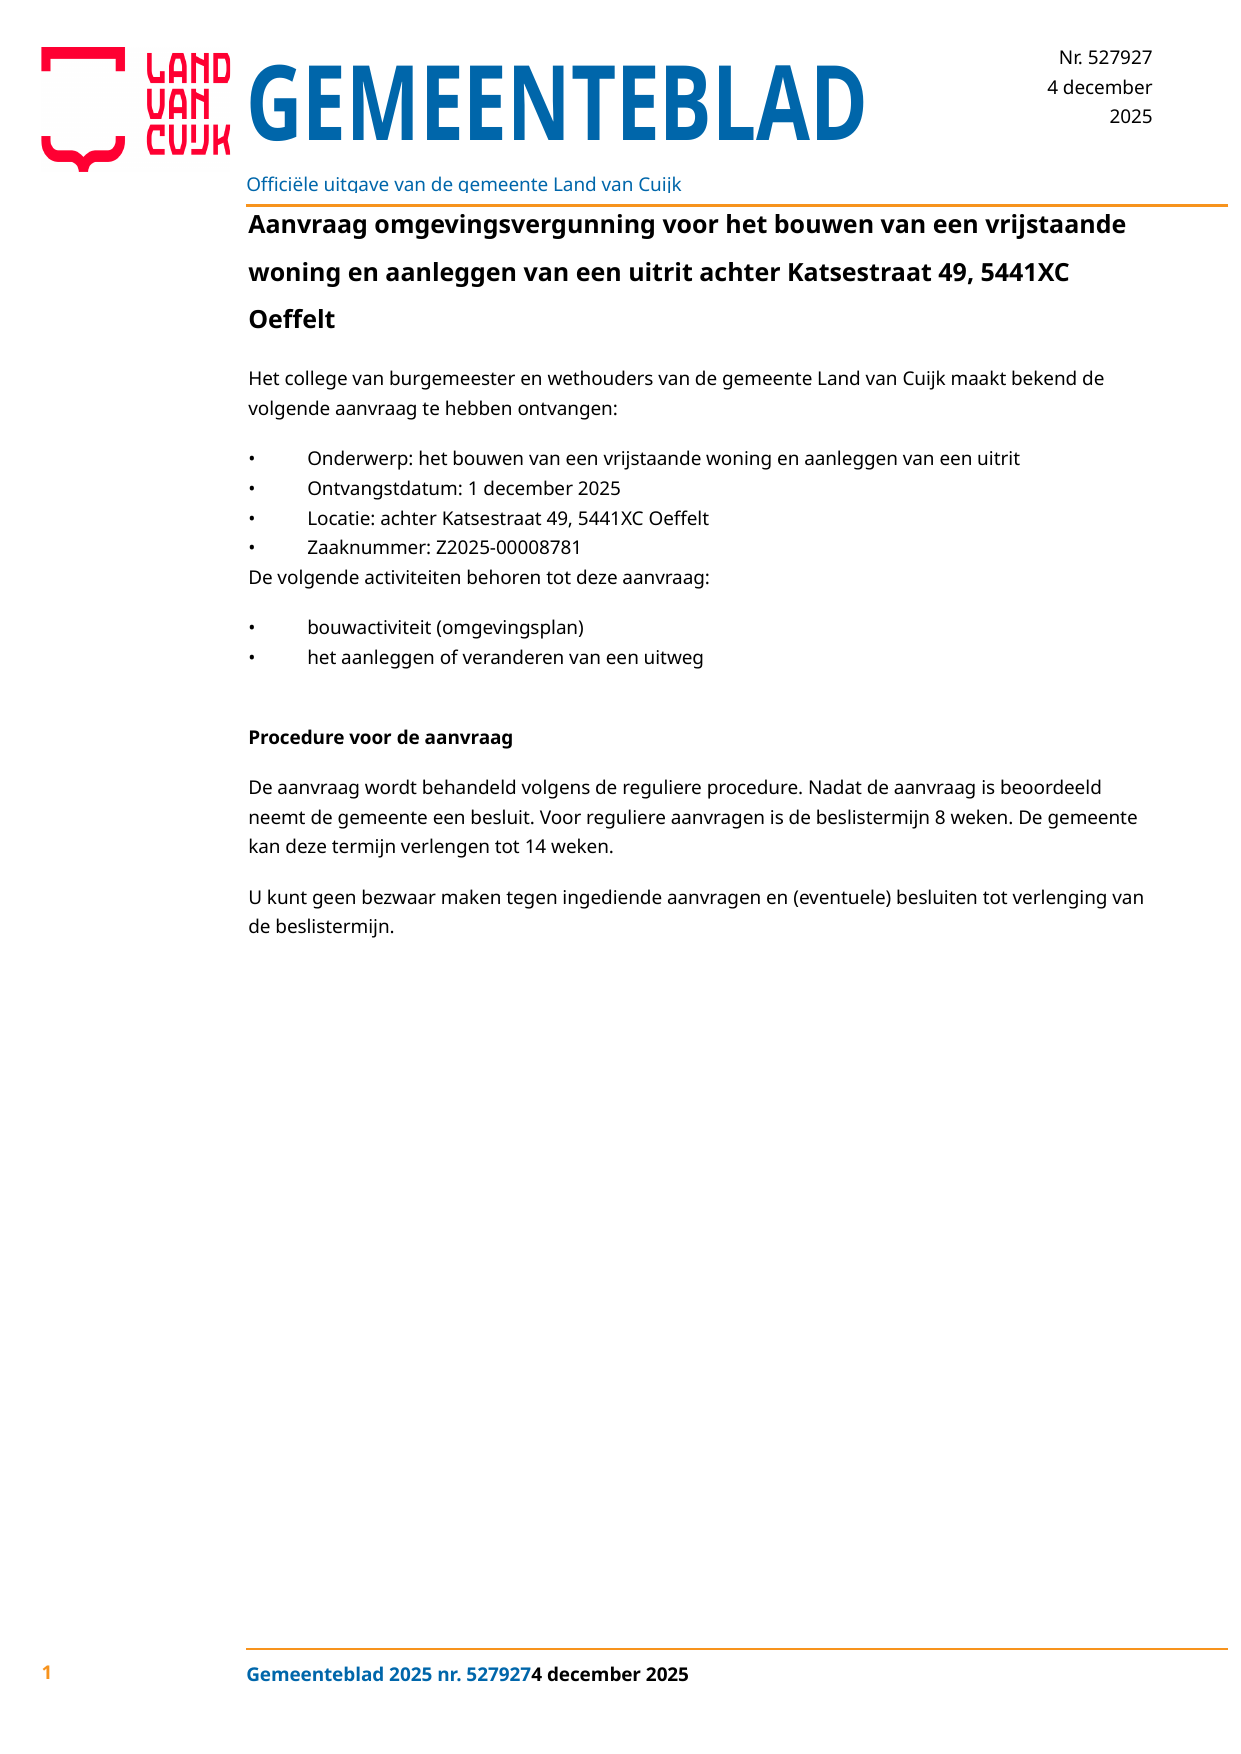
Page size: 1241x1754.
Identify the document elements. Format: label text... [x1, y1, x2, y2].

text Het college van burgemeester en wethouders van de gemeente Land van Cuijk maakt bekend de volgende aanvraag te hebben ontvangen: [248, 366, 1152, 421]
text De aanvraag wordt behandeld volgens de reguliere procedure. Nadat de aanvraag is beoordeeld neemt de gemeente een besluit. Voor reguliere aanvragen is de beslistermijn 8 weken. De gemeente kan deze termijn verlengen tot 14 weken. [248, 774, 1152, 859]
list Onderwerp: het bouwen van een vrijstaande woning en aanleggen van een uitrit [248, 446, 1152, 471]
list het aanleggen of veranderen van een uitweg [248, 644, 1152, 669]
list bouwactiviteit (omgevingsplan) [248, 614, 1152, 640]
text De volgende activiteiten behoren tot deze aanvraag: [248, 564, 1152, 589]
list Locatie: achter Katsestraat 49, 5441XC Oeffelt [248, 505, 1152, 530]
list Ontvangstdatum: 1 december 2025 [248, 475, 1152, 501]
text Aanvraag omgevingsvergunning voor het bouwen van een vrijstaande woning en aanleggen van een uitrit achter Katsestraat 49, 5441XC Oeffelt [248, 207, 1152, 336]
picture [41, 47, 231, 172]
list Zaaknummer: Z2025-00008781 [248, 534, 1152, 560]
text Procedure voor de aanvraag [248, 724, 1152, 749]
text U kunt geen bezwaar maken tegen ingediende aanvragen en (eventuele) besluiten tot verlenging van de beslistermijn. [248, 884, 1152, 939]
